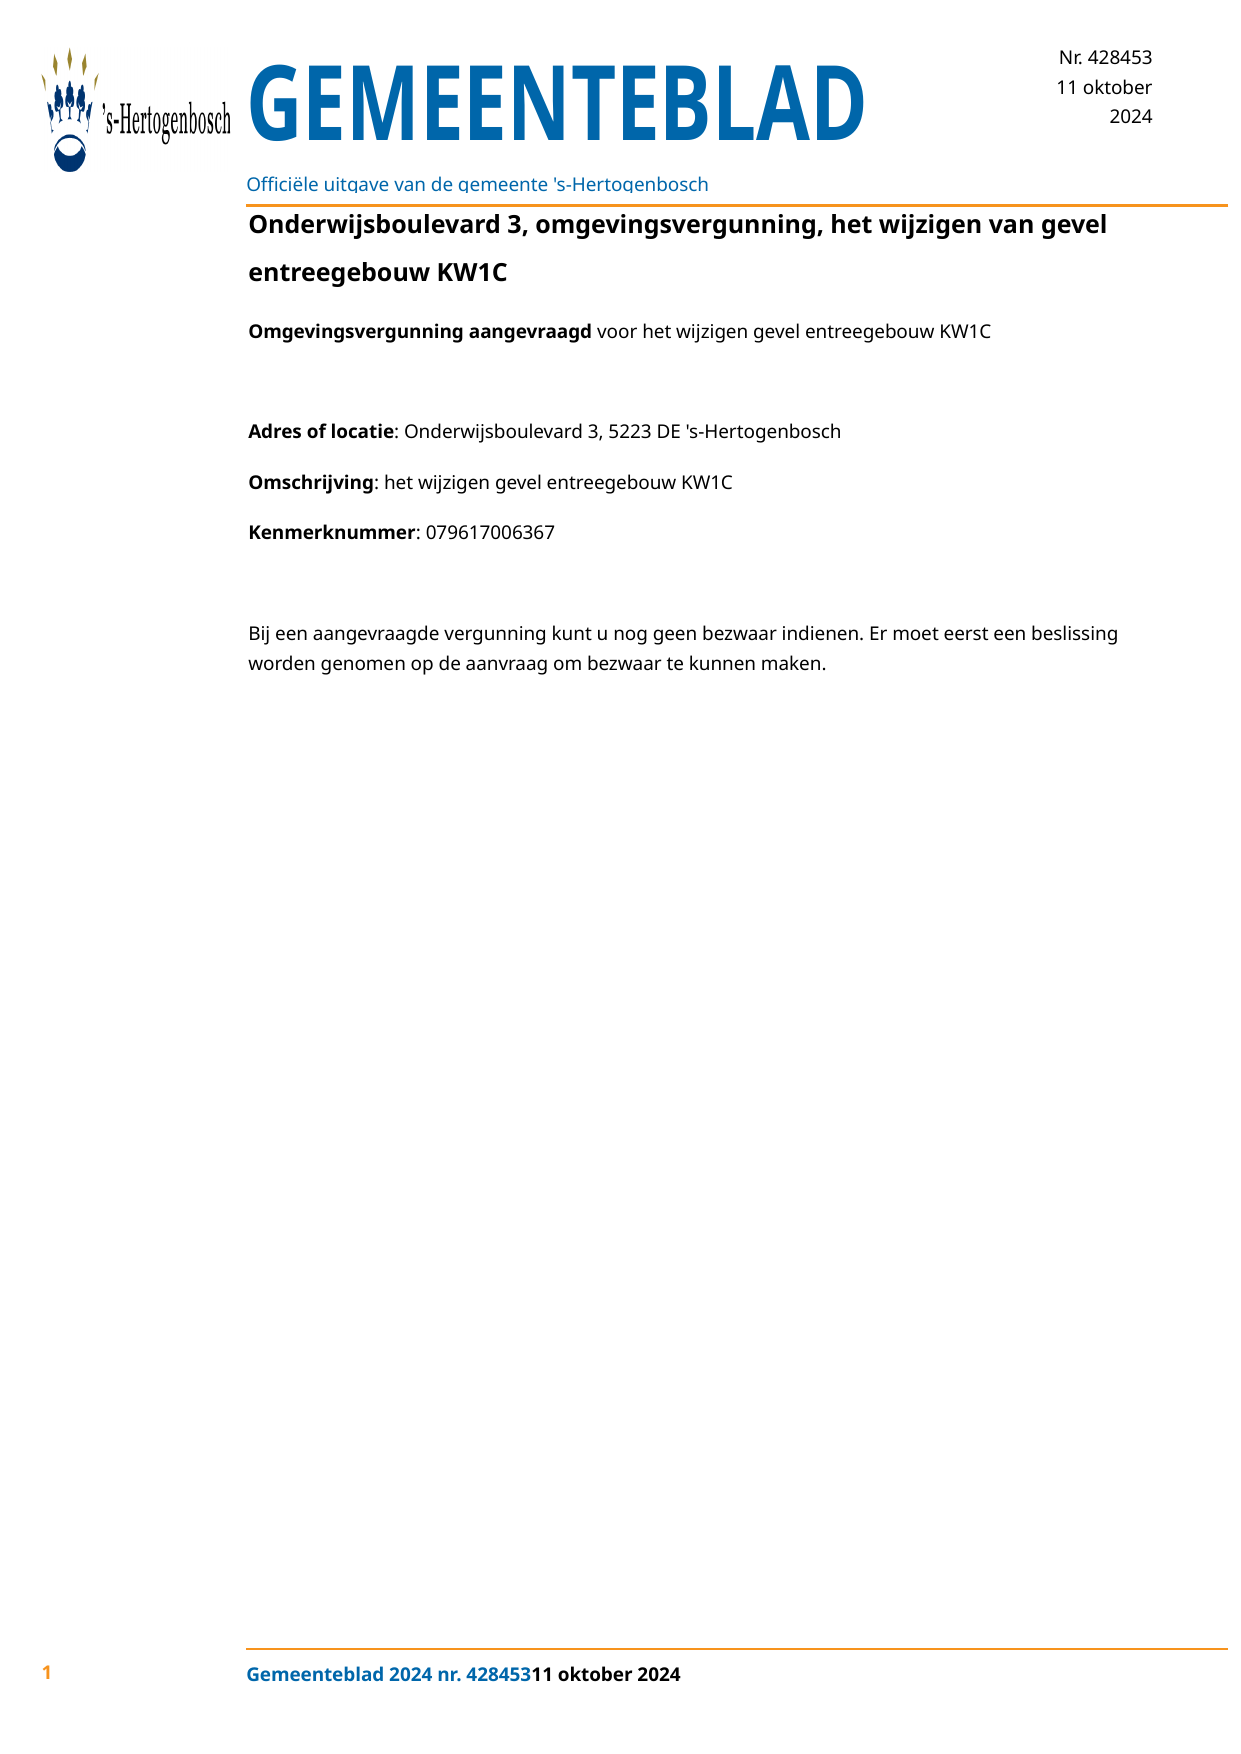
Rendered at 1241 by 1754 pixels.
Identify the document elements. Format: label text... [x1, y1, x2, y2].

text Omgevingsvergunning aangevraagd voor het wijzigen gevel entreegebouw KW1C [248, 318, 1152, 344]
picture [41, 47, 231, 172]
text Kenmerknummer: 079617006367 [248, 519, 1152, 545]
text Onderwijsboulevard 3, omgevingsvergunning, het wijzigen van gevel entreegebouw KW1C [248, 207, 1152, 288]
text Adres of locatie: Onderwijsboulevard 3, 5223 DE 's-Hertogenbosch [248, 419, 1152, 444]
text Omschrijving: het wijzigen gevel entreegebouw KW1C [248, 469, 1152, 495]
text Bij een aangevraagde vergunning kunt u nog geen bezwaar indienen. Er moet eerst een beslissing worden genomen op de aanvraag om bezwaar te kunnen maken. [248, 620, 1152, 676]
